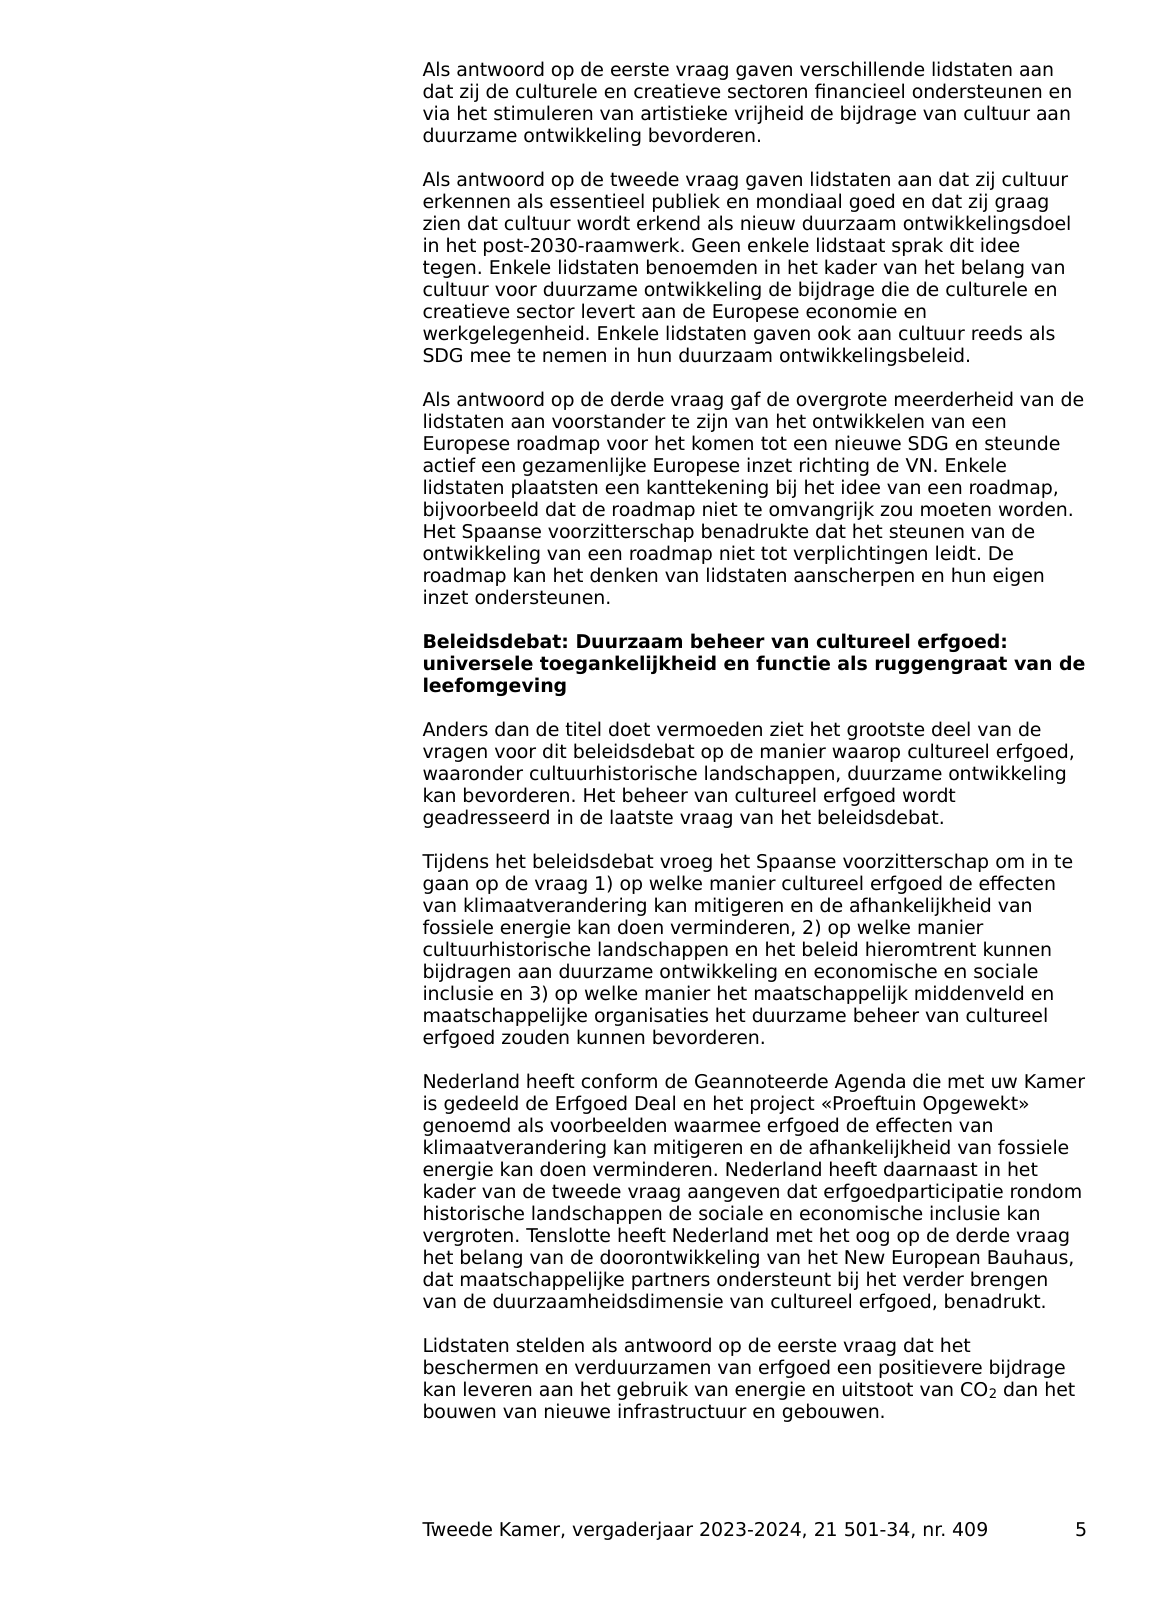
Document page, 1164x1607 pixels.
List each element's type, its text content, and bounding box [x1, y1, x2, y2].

text Tijdens het beleidsdebat vroeg het Spaanse voorzitterschap om in te gaan op de vraag 1) op welke manier cultureel erfgoed de effecten van klimaatverandering kan mitigeren en de afhankelijkheid van fossiele energie kan doen verminderen, 2) op welke manier cultuurhistorische landschappen en het beleid hieromtrent kunnen bijdragen aan duurzame ontwikkeling en economische en sociale inclusie en 3) op welke manier het maatschappelijk middenveld en maatschappelijke organisaties het duurzame beheer van cultureel erfgoed zouden kunnen bevorderen. [422, 851, 1087, 1049]
text Nederland heeft conform de Geannoteerde Agenda die met uw Kamer is gedeeld de Erfgoed Deal en het project «Proeftuin Opgewekt» genoemd als voorbeelden waarmee erfgoed de effecten van klimaatverandering kan mitigeren en de afhankelijkheid van fossiele energie kan doen verminderen. Nederland heeft daarnaast in het kader van de tweede vraag aangeven dat erfgoedparticipatie rondom historische landschappen de sociale en economische inclusie kan vergroten. Tenslotte heeft Nederland met het oog op de derde vraag het belang van de doorontwikkeling van het New European Bauhaus, dat maatschappelijke partners ondersteunt bij het verder brengen van de duurzaamheidsdimensie van cultureel erfgoed, benadrukt. [422, 1071, 1087, 1313]
text Als antwoord op de tweede vraag gaven lidstaten aan dat zij cultuur erkennen als essentieel publiek en mondiaal goed en dat zij graag zien dat cultuur wordt erkend als nieuw duurzaam ontwikkelingsdoel in het post-2030-raamwerk. Geen enkele lidstaat sprak dit idee tegen. Enkele lidstaten benoemden in het kader van het belang van cultuur voor duurzame ontwikkeling de bijdrage die de culturele en creatieve sector levert aan de Europese economie en werkgelegenheid. Enkele lidstaten gaven ook aan cultuur reeds als SDG mee te nemen in hun duurzaam ontwikkelingsbeleid. [422, 169, 1087, 367]
text Als antwoord op de derde vraag gaf de overgrote meerderheid van de lidstaten aan voorstander te zijn van het ontwikkelen van een Europese roadmap voor het komen tot een nieuwe SDG en steunde actief een gezamenlijke Europese inzet richting de VN. Enkele lidstaten plaatsten een kanttekening bij het idee van een roadmap, bijvoorbeeld dat de roadmap niet te omvangrijk zou moeten worden. Het Spaanse voorzitterschap benadrukte dat het steunen van de ontwikkeling van een roadmap niet tot verplichtingen leidt. De roadmap kan het denken van lidstaten aanscherpen en hun eigen inzet ondersteunen. [422, 389, 1087, 609]
text Anders dan de titel doet vermoeden ziet het grootste deel van de vragen voor dit beleidsdebat op de manier waarop cultureel erfgoed, waaronder cultuurhistorische landschappen, duurzame ontwikkeling kan bevorderen. Het beheer van cultureel erfgoed wordt geadresseerd in de laatste vraag van het beleidsdebat. [422, 719, 1087, 829]
text Als antwoord op de eerste vraag gaven verschillende lidstaten aan dat zij de culturele en creatieve sectoren financieel ondersteunen en via het stimuleren van artistieke vrijheid de bijdrage van cultuur aan duurzame ontwikkeling bevorderen. [422, 59, 1087, 147]
text Lidstaten stelden als antwoord op de eerste vraag dat het beschermen en verduurzamen van erfgoed een positievere bijdrage kan leveren aan het gebruik van energie en uitstoot van CO2 dan het bouwen van nieuwe infrastructuur en gebouwen. [422, 1335, 1087, 1423]
subtitle Beleidsdebat: Duurzaam beheer van cultureel erfgoed: universele toegankelijkheid en functie als ruggengraat van de leefomgeving [422, 631, 1087, 697]
